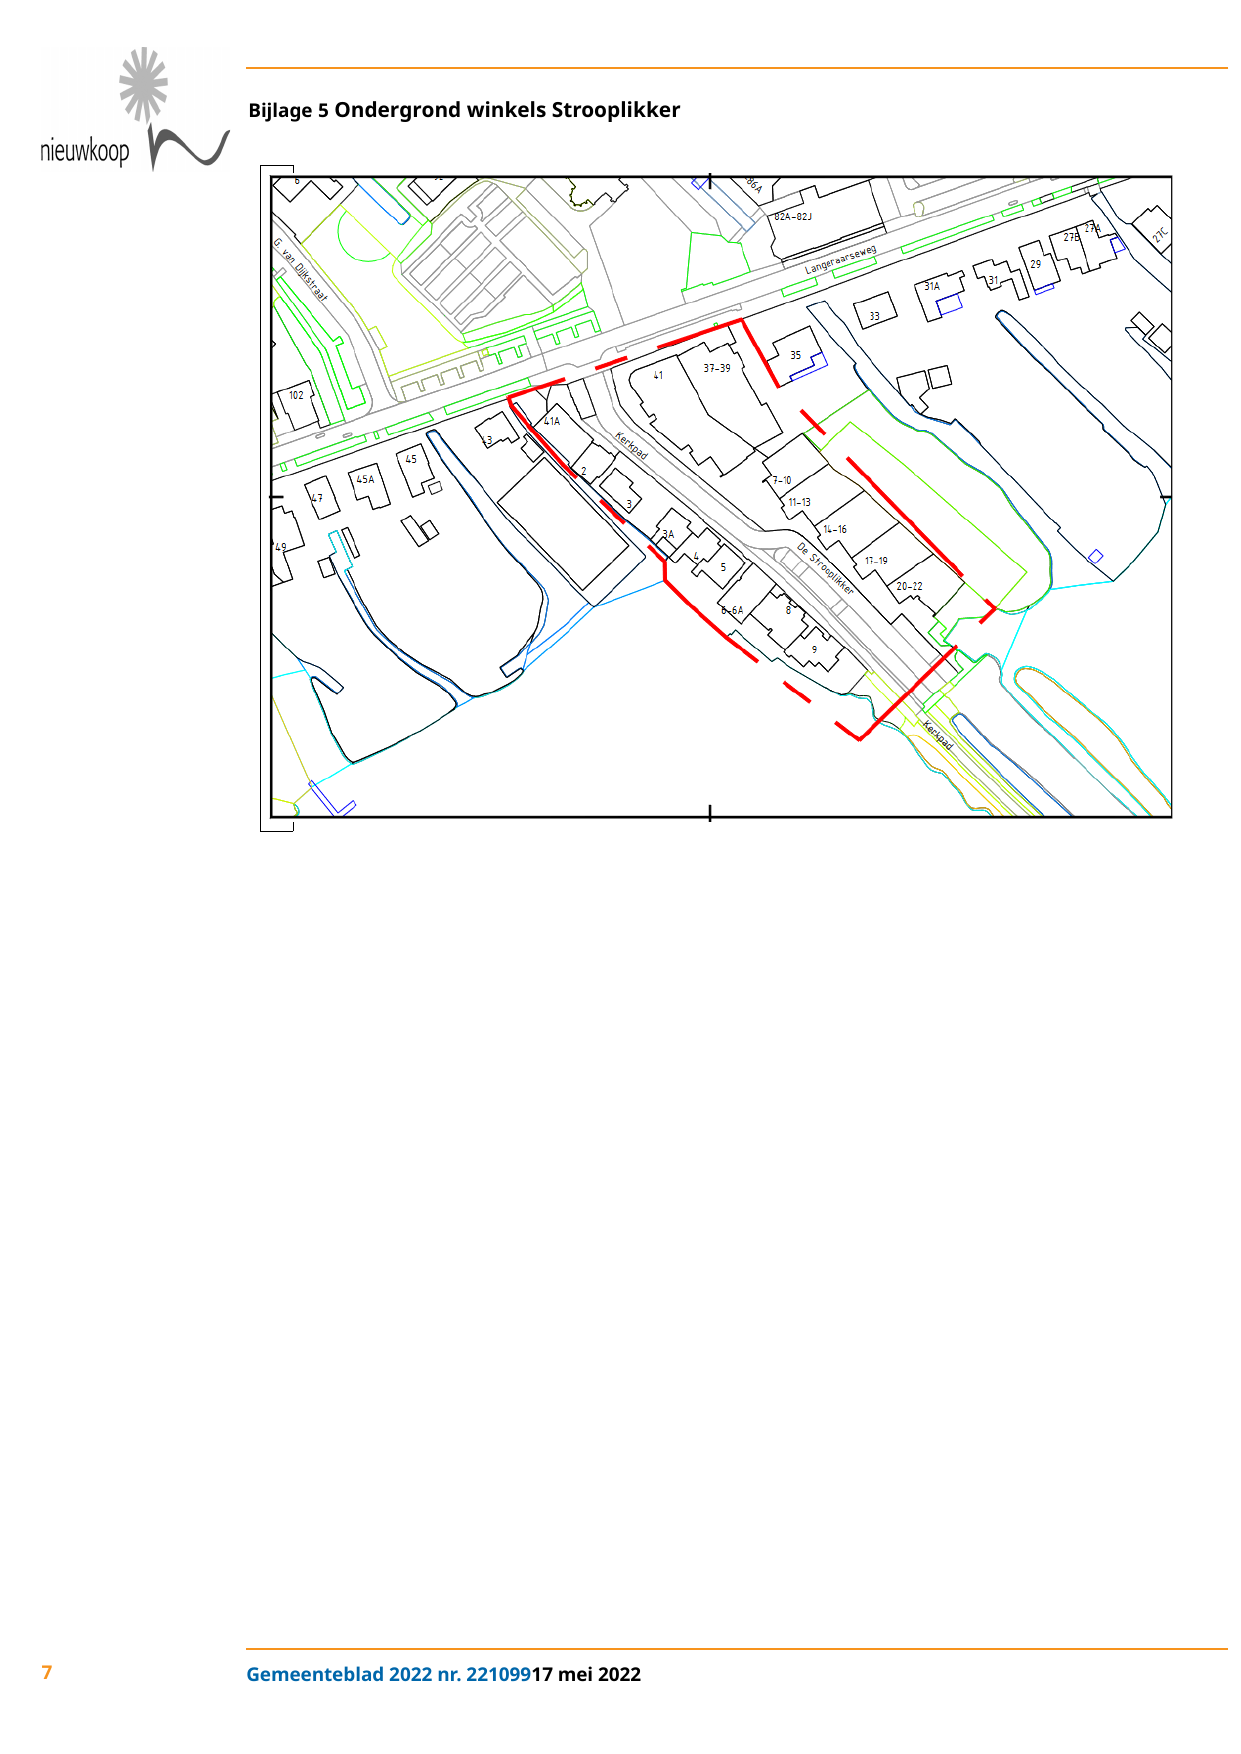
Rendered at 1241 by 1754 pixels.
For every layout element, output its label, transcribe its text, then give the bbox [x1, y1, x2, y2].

picture [41, 47, 231, 172]
picture [268, 173, 1173, 822]
text Bijlage 5 Ondergrond winkels Strooplikker [248, 95, 1152, 123]
